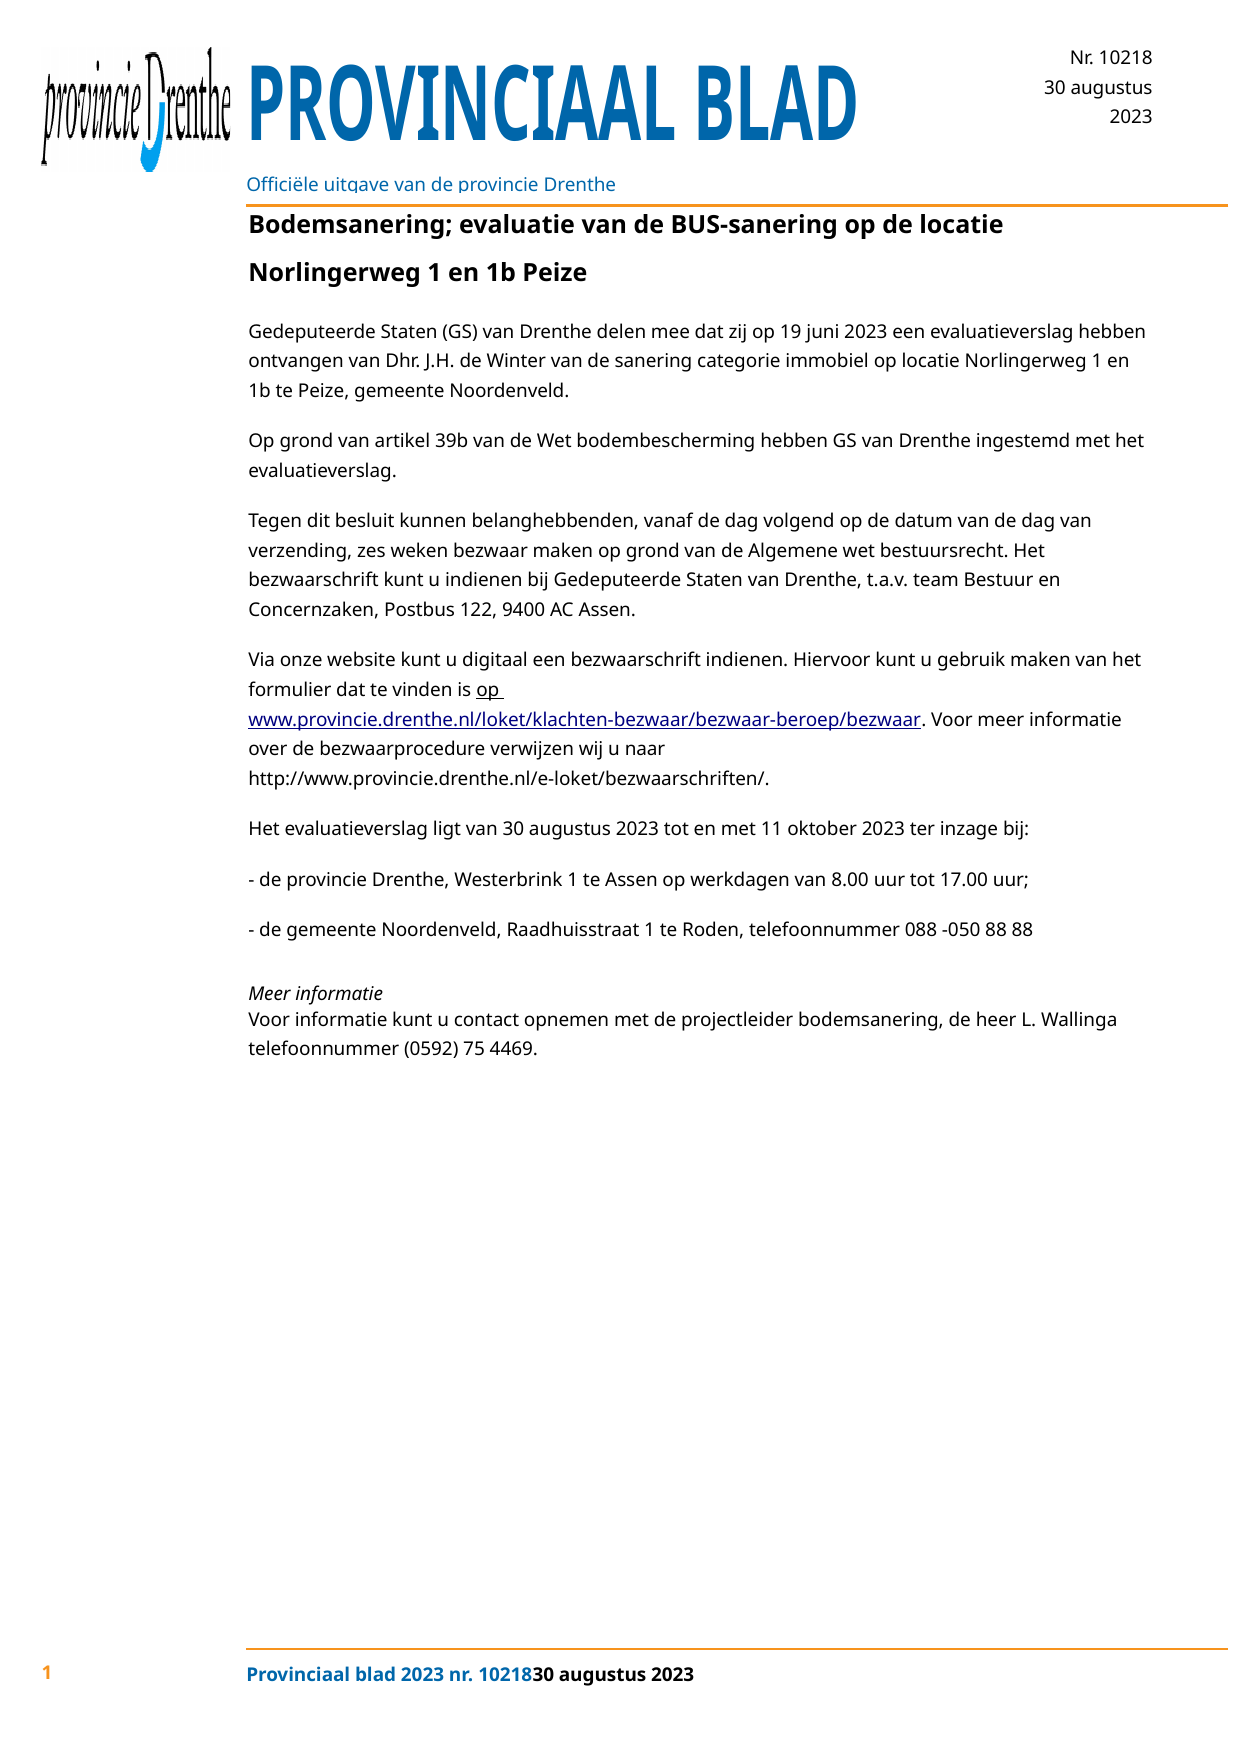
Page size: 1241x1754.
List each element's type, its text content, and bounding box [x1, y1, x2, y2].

text Meer informatie [248, 980, 1152, 1006]
text Op grond van artikel 39b van de Wet bodembescherming hebben GS van Drenthe ingestemd met het evaluatieverslag. [248, 427, 1152, 483]
text Via onze website kunt u digitaal een bezwaarschrift indienen. Hiervoor kunt u gebruik maken van het formulier dat te vinden is op www.provincie.drenthe.nl/loket/klachten-bezwaar/bezwaar-beroep/bezwaar. Voor meer informatie over de bezwaarprocedure verwijzen wij u naar http://www.provincie.drenthe.nl/e-loket/bezwaarschriften/. [248, 647, 1152, 791]
picture [41, 47, 231, 172]
text - de provincie Drenthe, Westerbrink 1 te Assen op werkdagen van 8.00 uur tot 17.00 uur; [248, 866, 1152, 892]
text Gedeputeerde Staten (GS) van Drenthe delen mee dat zij op 19 juni 2023 een evaluatieverslag hebben ontvangen van Dhr. J.H. de Winter van de sanering categorie immobiel op locatie Norlingerweg 1 en 1b te Peize, gemeente Noordenveld. [248, 318, 1152, 403]
text Bodemsanering; evaluatie van de BUS-sanering op de locatie Norlingerweg 1 en 1b Peize [248, 207, 1152, 288]
text Tegen dit besluit kunnen belanghebbenden, vanaf de dag volgend op de datum van de dag van verzending, zes weken bezwaar maken op grond van de Algemene wet bestuursrecht. Het bezwaarschrift kunt u indienen bij Gedeputeerde Staten van Drenthe, t.a.v. team Bestuur en Concernzaken, Postbus 122, 9400 AC Assen. [248, 507, 1152, 622]
text Het evaluatieverslag ligt van 30 augustus 2023 tot en met 11 oktober 2023 ter inzage bij: [248, 815, 1152, 841]
text Voor informatie kunt u contact opnemen met de projectleider bodemsanering, de heer L. Wallinga telefoonnummer (0592) 75 4469. [248, 1006, 1152, 1061]
text - de gemeente Noordenveld, Raadhuisstraat 1 te Roden, telefoonnummer 088 -050 88 88 [248, 916, 1152, 942]
